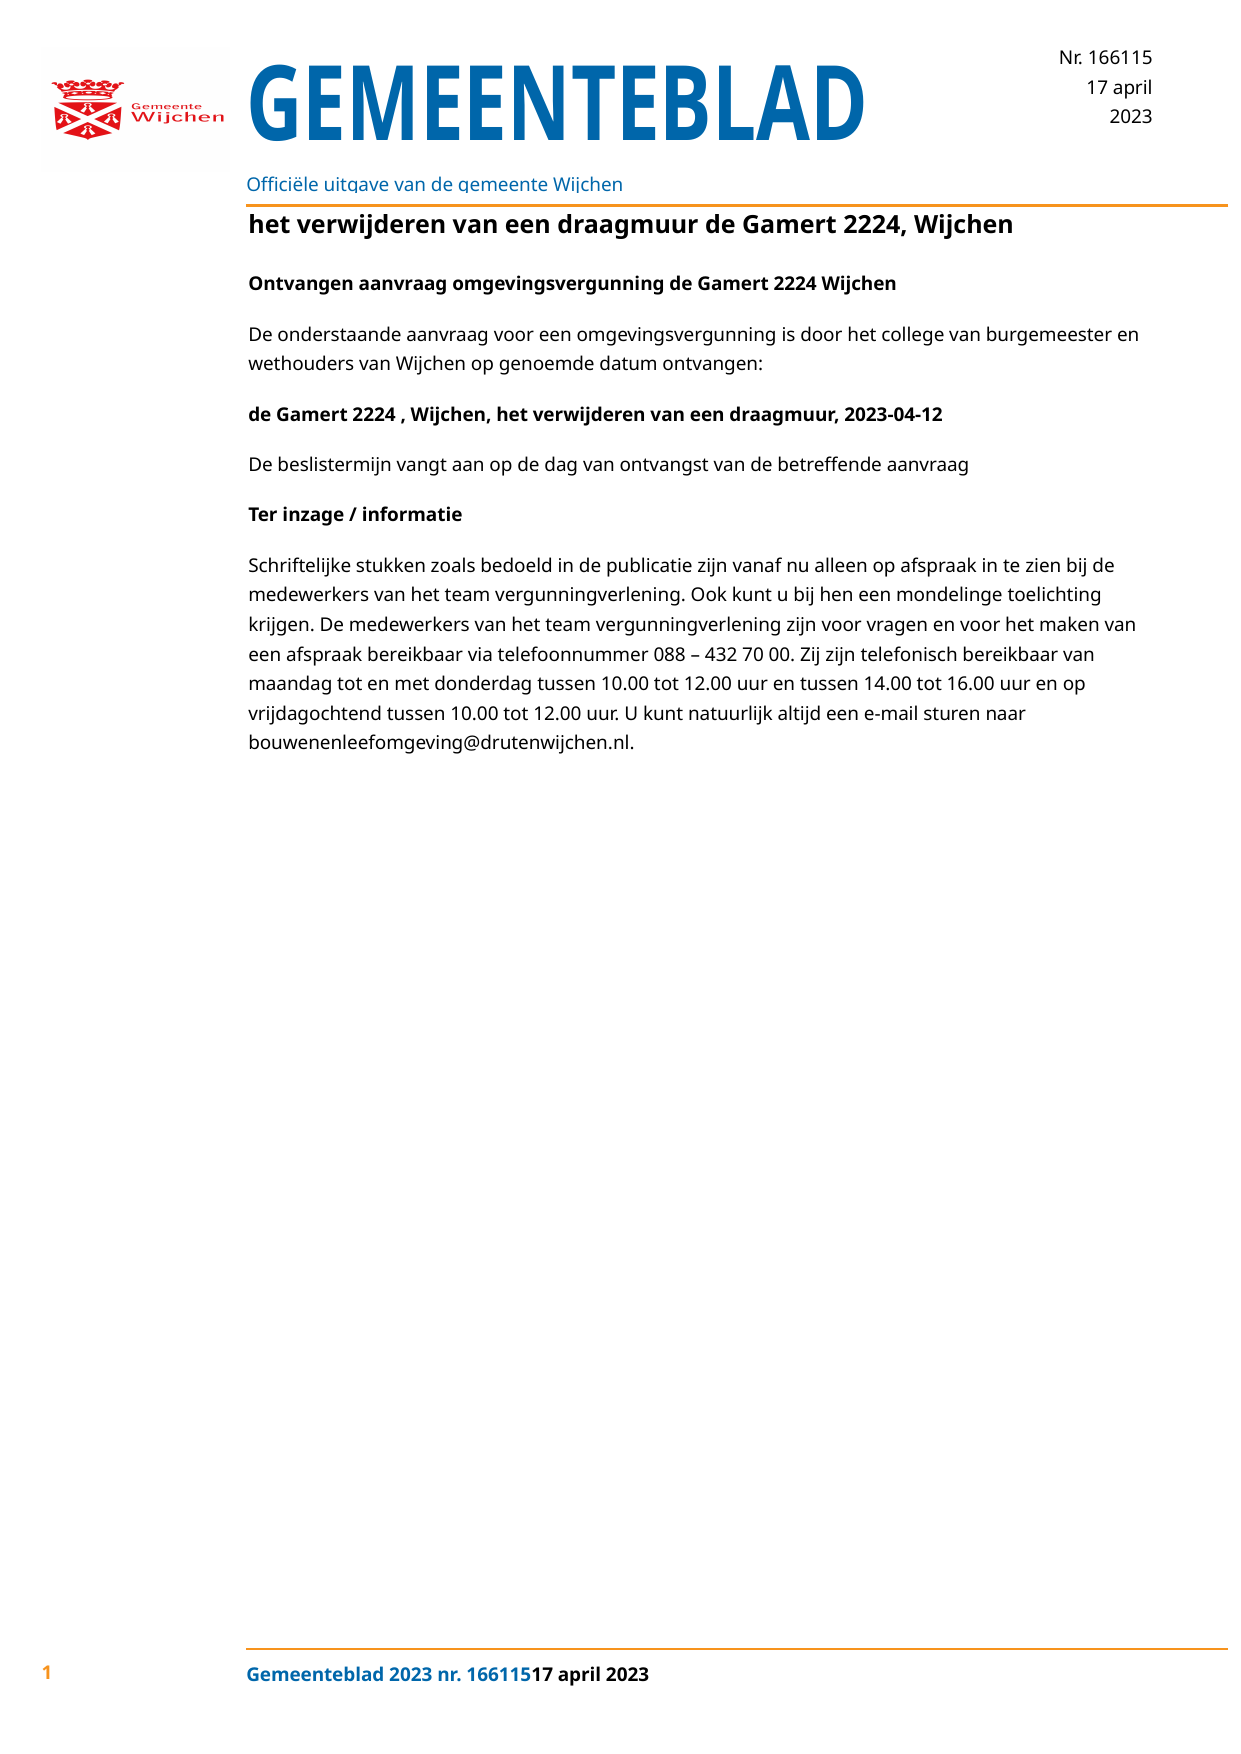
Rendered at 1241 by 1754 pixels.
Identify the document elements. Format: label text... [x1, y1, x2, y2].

text Ter inzage / informatie [248, 502, 1152, 527]
text Ontvangen aanvraag omgevingsvergunning de Gamert 2224 Wijchen [248, 270, 1152, 296]
text de Gamert 2224 , Wijchen, het verwijderen van een draagmuur, 2023-04-12 [248, 401, 1152, 426]
text De beslistermijn vangt aan op de dag van ontvangst van de betreffende aanvraag [248, 451, 1152, 477]
picture [41, 47, 231, 172]
text het verwijderen van een draagmuur de Gamert 2224, Wijchen [248, 207, 1152, 241]
text De onderstaande aanvraag voor een omgevingsvergunning is door het college van burgemeester en wethouders van Wijchen op genoemde datum ontvangen: [248, 321, 1152, 376]
text Schriftelijke stukken zoals bedoeld in de publicatie zijn vanaf nu alleen op afspraak in te zien bij de medewerkers van het team vergunningverlening. Ook kunt u bij hen een mondelinge toelichting krijgen. De medewerkers van het team vergunningverlening zijn voor vragen en voor het maken van een afspraak bereikbaar via telefoonnummer 088 – 432 70 00. Zij zijn telefonisch bereikbaar van maandag tot en met donderdag tussen 10.00 tot 12.00 uur en tussen 14.00 tot 16.00 uur en op vrijdagochtend tussen 10.00 tot 12.00 uur. U kunt natuurlijk altijd een e-mail sturen naar bouwenenleefomgeving@drutenwijchen.nl. [248, 552, 1152, 755]
